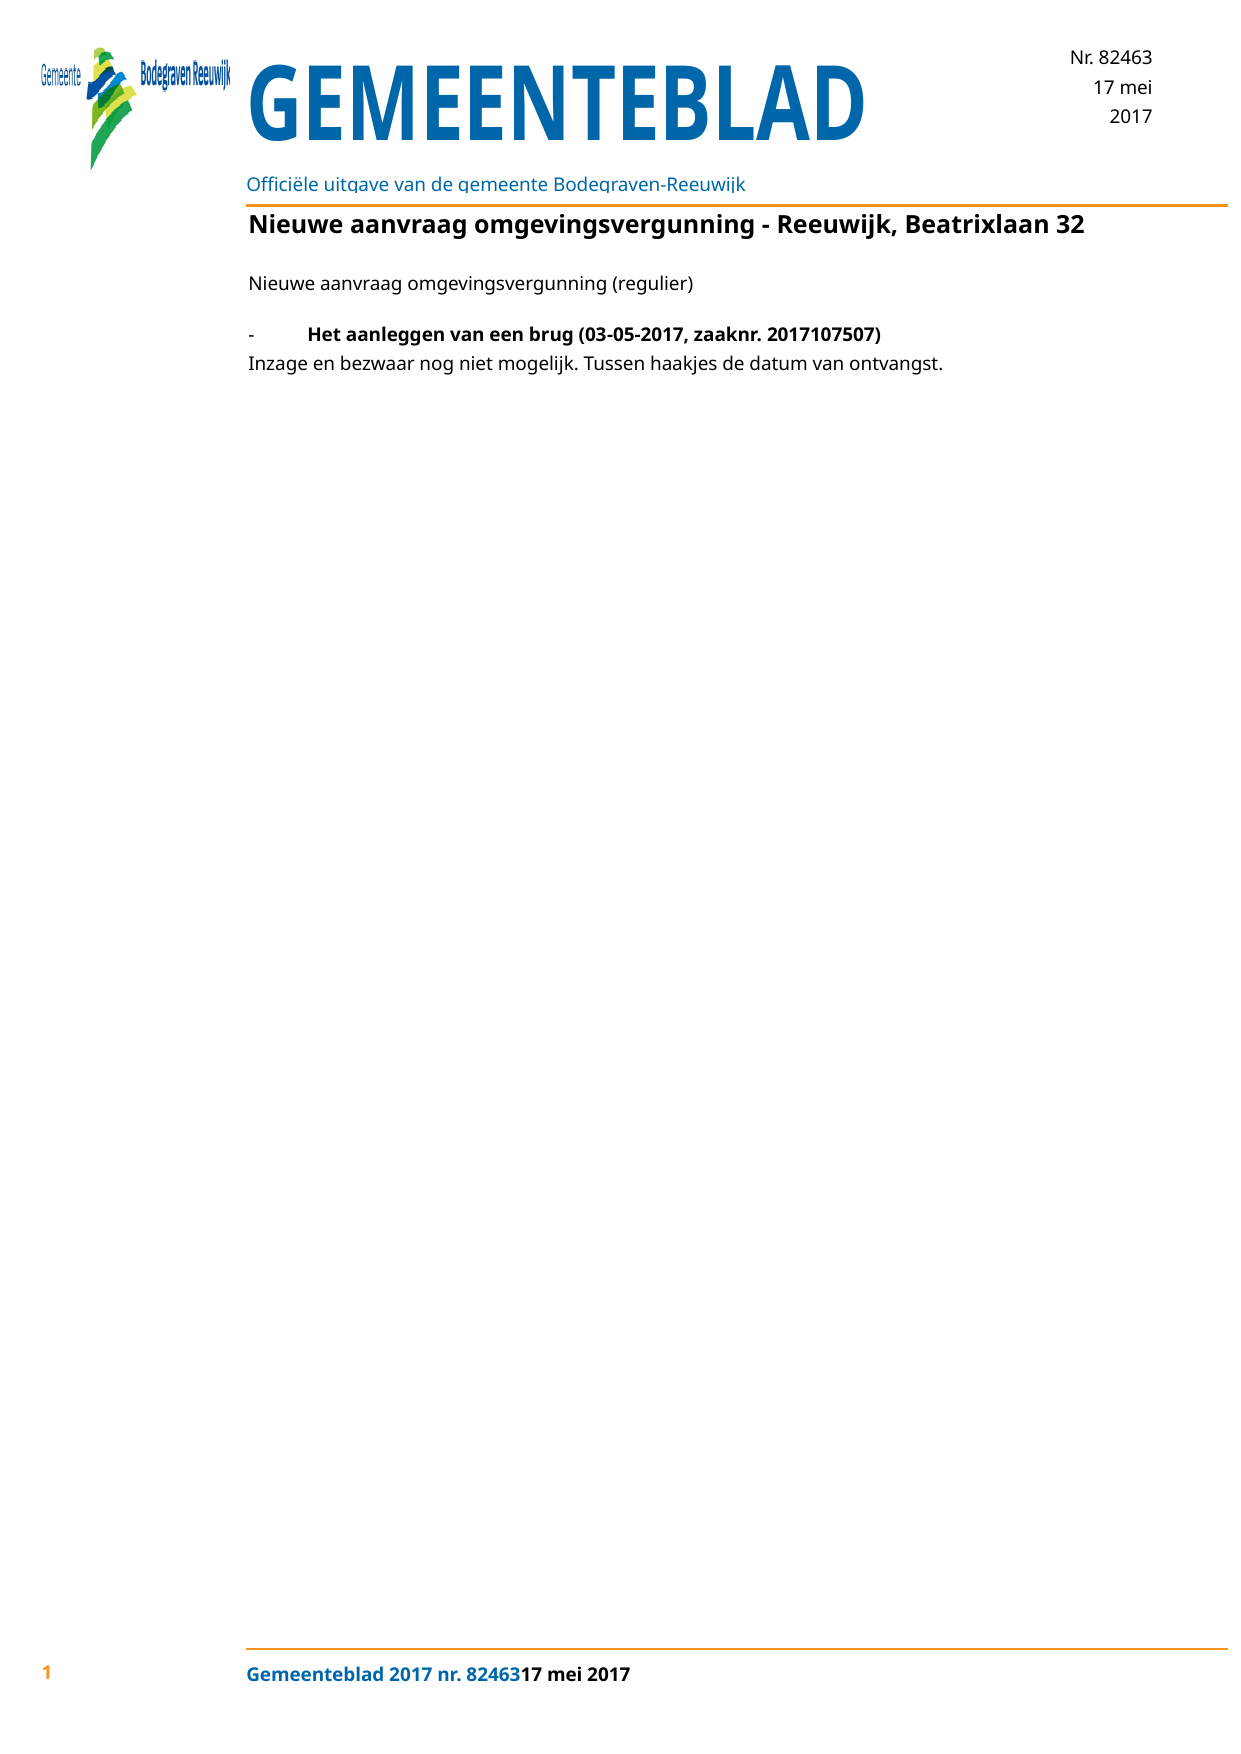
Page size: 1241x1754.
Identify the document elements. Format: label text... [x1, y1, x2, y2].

text Nieuwe aanvraag omgevingsvergunning (regulier) [248, 270, 1152, 296]
picture [41, 47, 231, 172]
list Het aanleggen van een brug (03‑05‑2017, zaaknr. 2017107507) [248, 321, 1152, 346]
text Nieuwe aanvraag omgevingsvergunning - Reeuwijk, Beatrixlaan 32 [248, 207, 1152, 241]
text Inzage en bezwaar nog niet mogelijk. Tussen haakjes de datum van ontvangst. [248, 350, 1152, 376]
